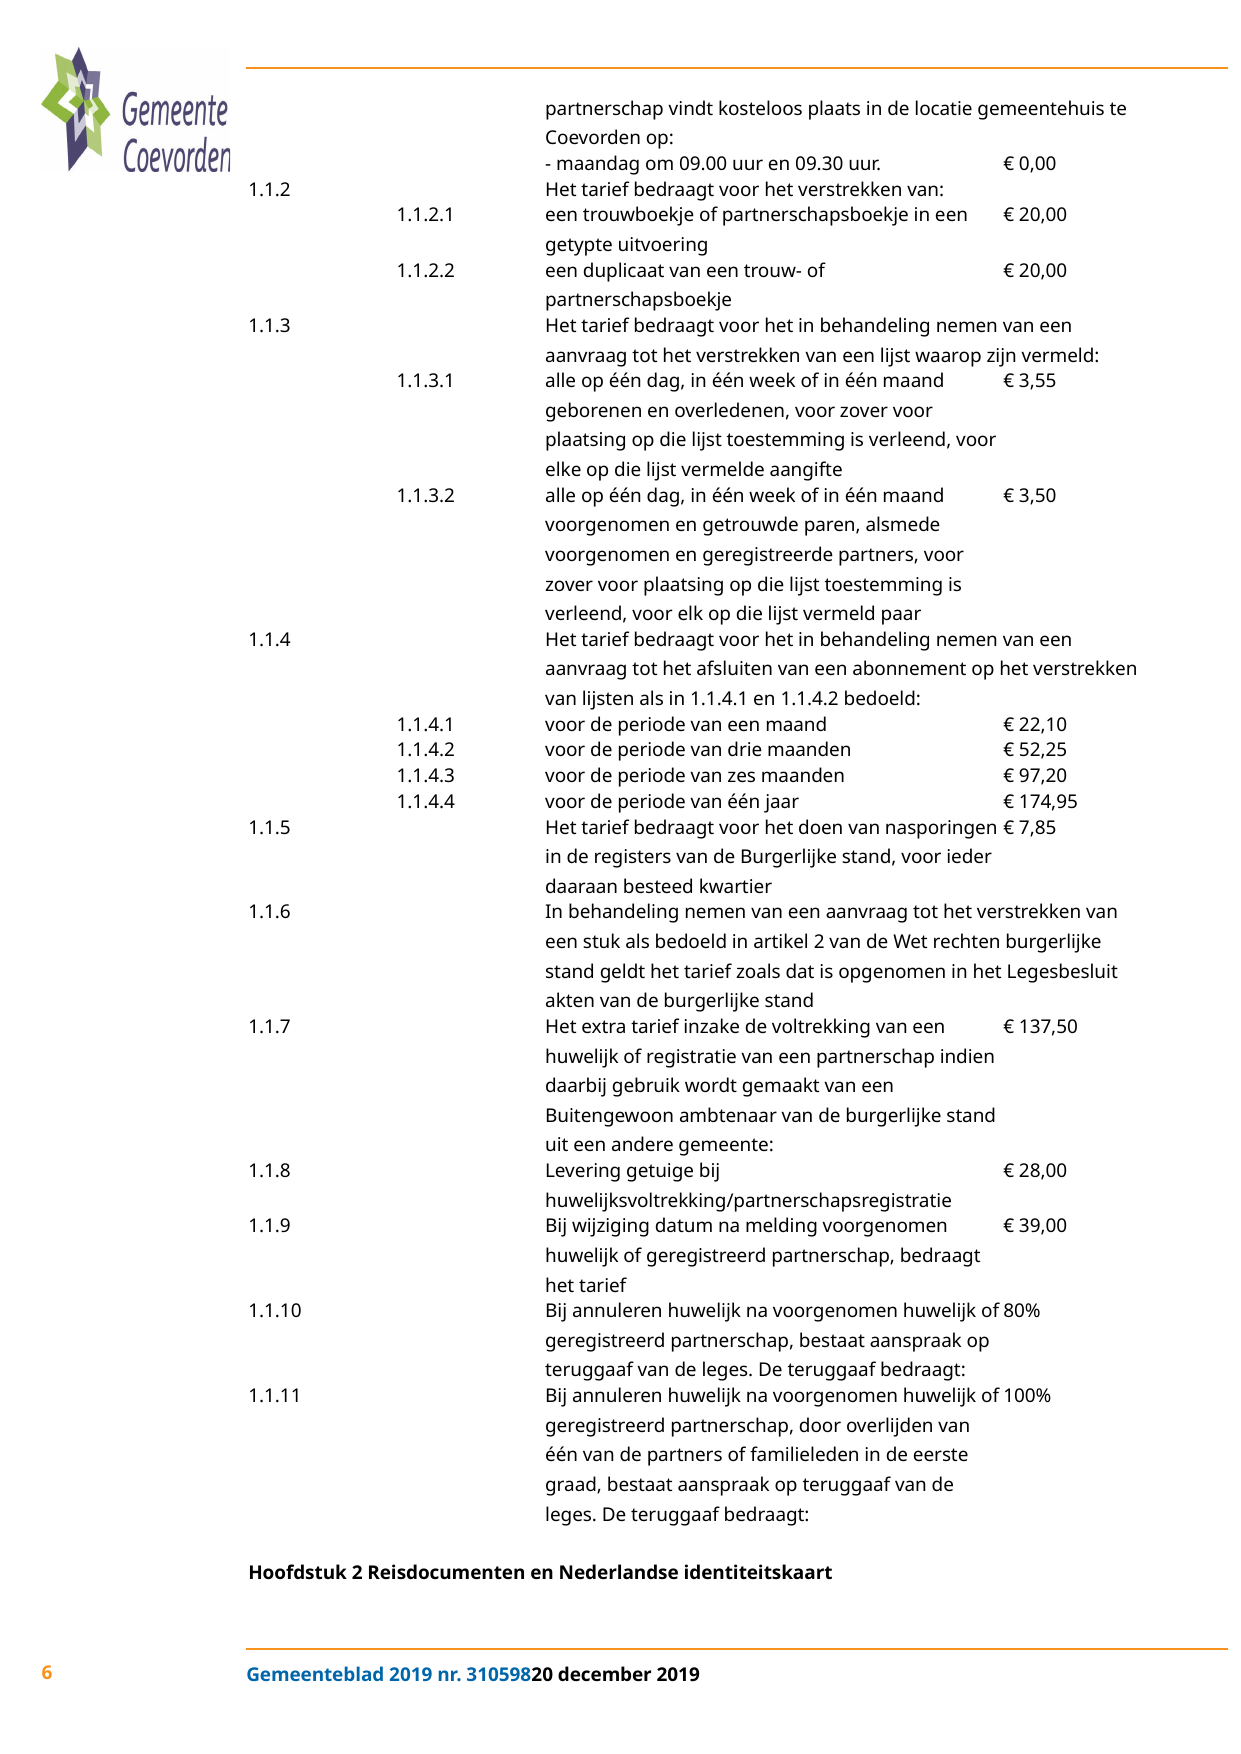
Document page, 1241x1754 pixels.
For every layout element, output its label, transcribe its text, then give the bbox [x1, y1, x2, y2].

table_cell [396, 1298, 545, 1382]
table_cell 100% [1003, 1383, 1152, 1526]
table_cell € 3,55 [1003, 368, 1152, 482]
table_cell 1.1.4.3 [396, 763, 545, 788]
table_cell [396, 1213, 545, 1297]
table_cell € 52,25 [1003, 737, 1152, 762]
table_cell Het tarief bedraagt voor het in behandeling nemen van een aanvraag tot het verstrekken van een lijst waarop zijn vermeld: [545, 312, 1152, 367]
table_cell Het extra tarief inzake de voltrekking van een huwelijk of registratie van een partnerschap indien daarbij gebruik wordt gemaakt van een Buitengewoon ambtenaar van de burgerlijke stand uit een andere gemeente: [545, 1013, 1003, 1157]
table_cell € 20,00 [1003, 202, 1152, 257]
table_cell Het tarief bedraagt voor het verstrekken van: [545, 176, 1152, 202]
table_cell [248, 150, 396, 176]
table_cell [396, 899, 545, 1013]
table_cell 1.1.4.1 [396, 711, 545, 737]
table_cell € 28,00 [1003, 1157, 1152, 1213]
table_cell een trouwboekje of partnerschapsboekje in een getypte uitvoering [545, 202, 1003, 257]
table_cell alle op één dag, in één week of in één maand voorgenomen en getrouwde paren, alsmede voorgenomen en geregistreerde partners, voor zover voor plaatsing op die lijst toestemming is verleend, voor elk op die lijst vermeld paar [545, 482, 1003, 626]
table_cell [396, 312, 545, 367]
table_cell een duplicaat van een trouw- of partnerschapsboekje [545, 257, 1003, 312]
table_cell [396, 626, 545, 711]
table_cell In behandeling nemen van een aanvraag tot het verstrekken van een stuk als bedoeld in artikel 2 van de Wet rechten burgerlijke stand geldt het tarief zoals dat is opgenomen in het Legesbesluit akten van de burgerlijke stand [545, 899, 1152, 1013]
table_cell Bij annuleren huwelijk na voorgenomen huwelijk of geregistreerd partnerschap, bestaat aanspraak op teruggaaf van de leges. De teruggaaf bedraagt: [545, 1298, 1003, 1382]
table_cell [248, 482, 396, 626]
table_cell [396, 1383, 545, 1526]
table_cell [248, 202, 396, 257]
table_cell voor de periode van drie maanden [545, 737, 1003, 762]
table_cell [248, 95, 396, 150]
table_cell 1.1.5 [248, 814, 396, 899]
table_cell [396, 814, 545, 899]
table_cell voor de periode van een maand [545, 711, 1003, 737]
table_cell 1.1.8 [248, 1157, 396, 1213]
table_cell Bij wijziging datum na melding voorgenomen huwelijk of geregistreerd partnerschap, bedraagt het tarief [545, 1213, 1003, 1297]
table_cell € 20,00 [1003, 257, 1152, 312]
table_cell [248, 737, 396, 762]
table_cell 80% [1003, 1298, 1152, 1382]
table_cell [248, 711, 396, 737]
table_cell voor de periode van één jaar [545, 788, 1003, 814]
table_cell 1.1.7 [248, 1013, 396, 1157]
table_cell [396, 1013, 545, 1157]
table_cell 1.1.4.4 [396, 788, 545, 814]
table_cell Het tarief bedraagt voor het doen van nasporingen in de registers van de Burgerlijke stand, voor ieder daaraan besteed kwartier [545, 814, 1003, 899]
table_cell 1.1.2 [248, 176, 396, 202]
table_cell alle op één dag, in één week of in één maand geborenen en overledenen, voor zover voor plaatsing op die lijst toestemming is verleend, voor elke op die lijst vermelde aangifte [545, 368, 1003, 482]
table_cell - maandag om 09.00 uur en 09.30 uur. [545, 150, 1003, 176]
table_cell € 39,00 [1003, 1213, 1152, 1297]
table_cell 1.1.9 [248, 1213, 396, 1297]
table_cell € 97,20 [1003, 763, 1152, 788]
table_cell [396, 176, 545, 202]
table_cell [248, 788, 396, 814]
table_cell € 0,00 [1003, 150, 1152, 176]
table_cell € 22,10 [1003, 711, 1152, 737]
table_cell voor de periode van zes maanden [545, 763, 1003, 788]
table_cell Het tarief bedraagt voor het in behandeling nemen van een aanvraag tot het afsluiten van een abonnement op het verstrekken van lijsten als in 1.1.4.1 en 1.1.4.2 bedoeld: [545, 626, 1152, 711]
text Hoofdstuk 2 Reisdocumenten en Nederlandse identiteitskaart [248, 1559, 1152, 1585]
table_cell 1.1.3 [248, 312, 396, 367]
table_cell 1.1.10 [248, 1298, 396, 1382]
table_cell 1.1.2.1 [396, 202, 545, 257]
table_cell 1.1.4 [248, 626, 396, 711]
table_cell 1.1.4.2 [396, 737, 545, 762]
table_cell € 7,85 [1003, 814, 1152, 899]
table_cell 1.1.3.2 [396, 482, 545, 626]
picture [41, 47, 231, 172]
table_cell € 3,50 [1003, 482, 1152, 626]
table_cell Bij annuleren huwelijk na voorgenomen huwelijk of geregistreerd partnerschap, door overlijden van één van de partners of familieleden in de eerste graad, bestaat aanspraak op teruggaaf van de leges. De teruggaaf bedraagt: [545, 1383, 1003, 1526]
table_cell € 174,95 [1003, 788, 1152, 814]
table_cell € 137,50 [1003, 1013, 1152, 1157]
table_cell partnerschap vindt kosteloos plaats in de locatie gemeentehuis te Coevorden op: [545, 95, 1152, 150]
table_cell [248, 368, 396, 482]
table_cell [248, 763, 396, 788]
table_cell [248, 257, 396, 312]
table_cell [396, 150, 545, 176]
table_cell 1.1.11 [248, 1383, 396, 1526]
table_cell 1.1.3.1 [396, 368, 545, 482]
table_cell Levering getuige bij huwelijksvoltrekking/partnerschapsregistratie [545, 1157, 1003, 1213]
table_cell [396, 1157, 545, 1213]
table_cell [396, 95, 545, 150]
table_cell 1.1.6 [248, 899, 396, 1013]
table_cell 1.1.2.2 [396, 257, 545, 312]
